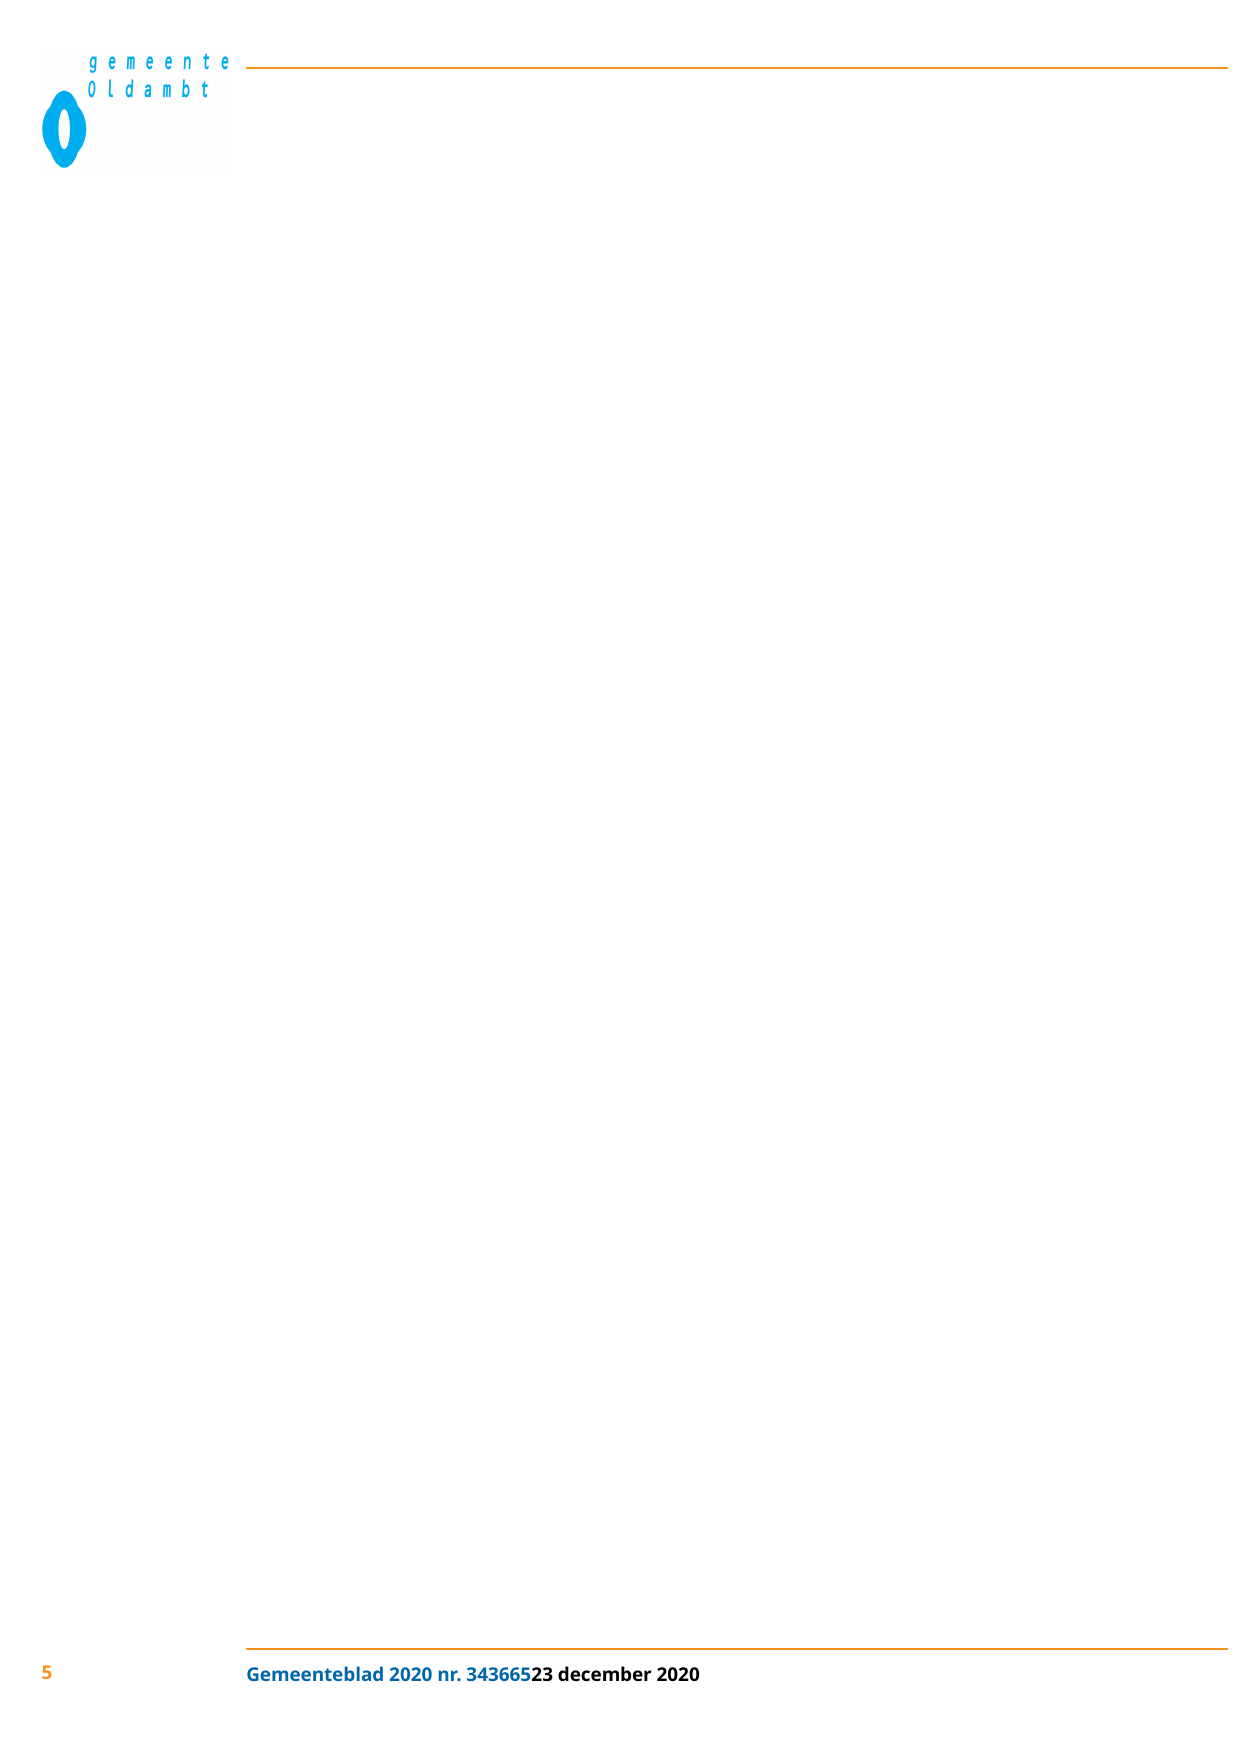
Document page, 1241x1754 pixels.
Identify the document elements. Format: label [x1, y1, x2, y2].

picture [41, 47, 231, 172]
